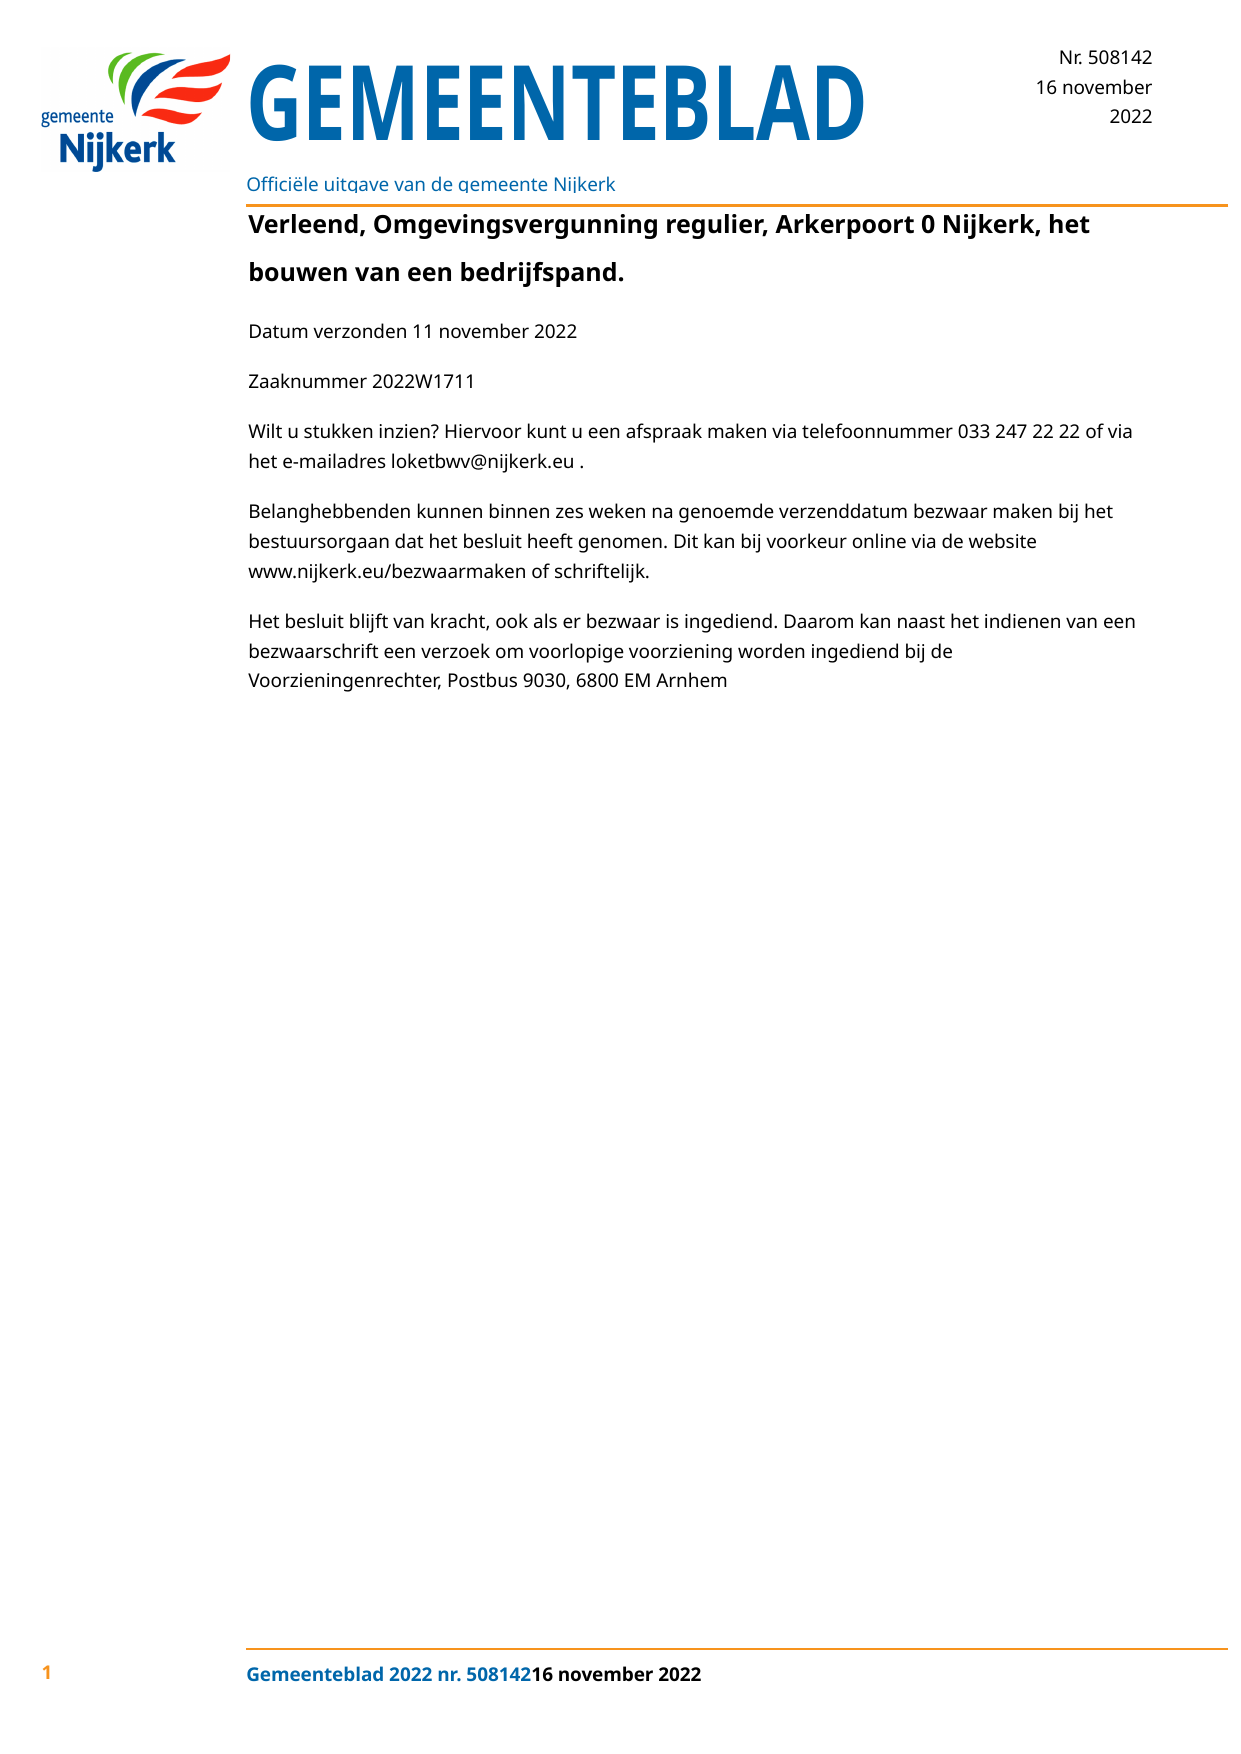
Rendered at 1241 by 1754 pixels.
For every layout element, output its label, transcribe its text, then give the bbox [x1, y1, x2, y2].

text Wilt u stukken inzien? Hiervoor kunt u een afspraak maken via telefoonnummer 033 247 22 22 of via het e-mailadres loketbwv@nijkerk.eu . [248, 419, 1152, 474]
text Het besluit blijft van kracht, ook als er bezwaar is ingediend. Daarom kan naast het indienen van een bezwaarschrift een verzoek om voorlopige voorziening worden ingediend bij de Voorzieningenrechter, Postbus 9030, 6800 EM Arnhem [248, 608, 1152, 693]
text Verleend, Omgevingsvergunning regulier, Arkerpoort 0 Nijkerk, het bouwen van een bedrijfspand. [248, 207, 1152, 288]
picture [41, 47, 231, 172]
text Zaaknummer 2022W1711 [248, 368, 1152, 394]
text Belanghebbenden kunnen binnen zes weken na genoemde verzenddatum bezwaar maken bij het bestuursorgaan dat het besluit heeft genomen. Dit kan bij voorkeur online via de website www.nijkerk.eu/bezwaarmaken of schriftelijk. [248, 499, 1152, 584]
text Datum verzonden 11 november 2022 [248, 318, 1152, 344]
